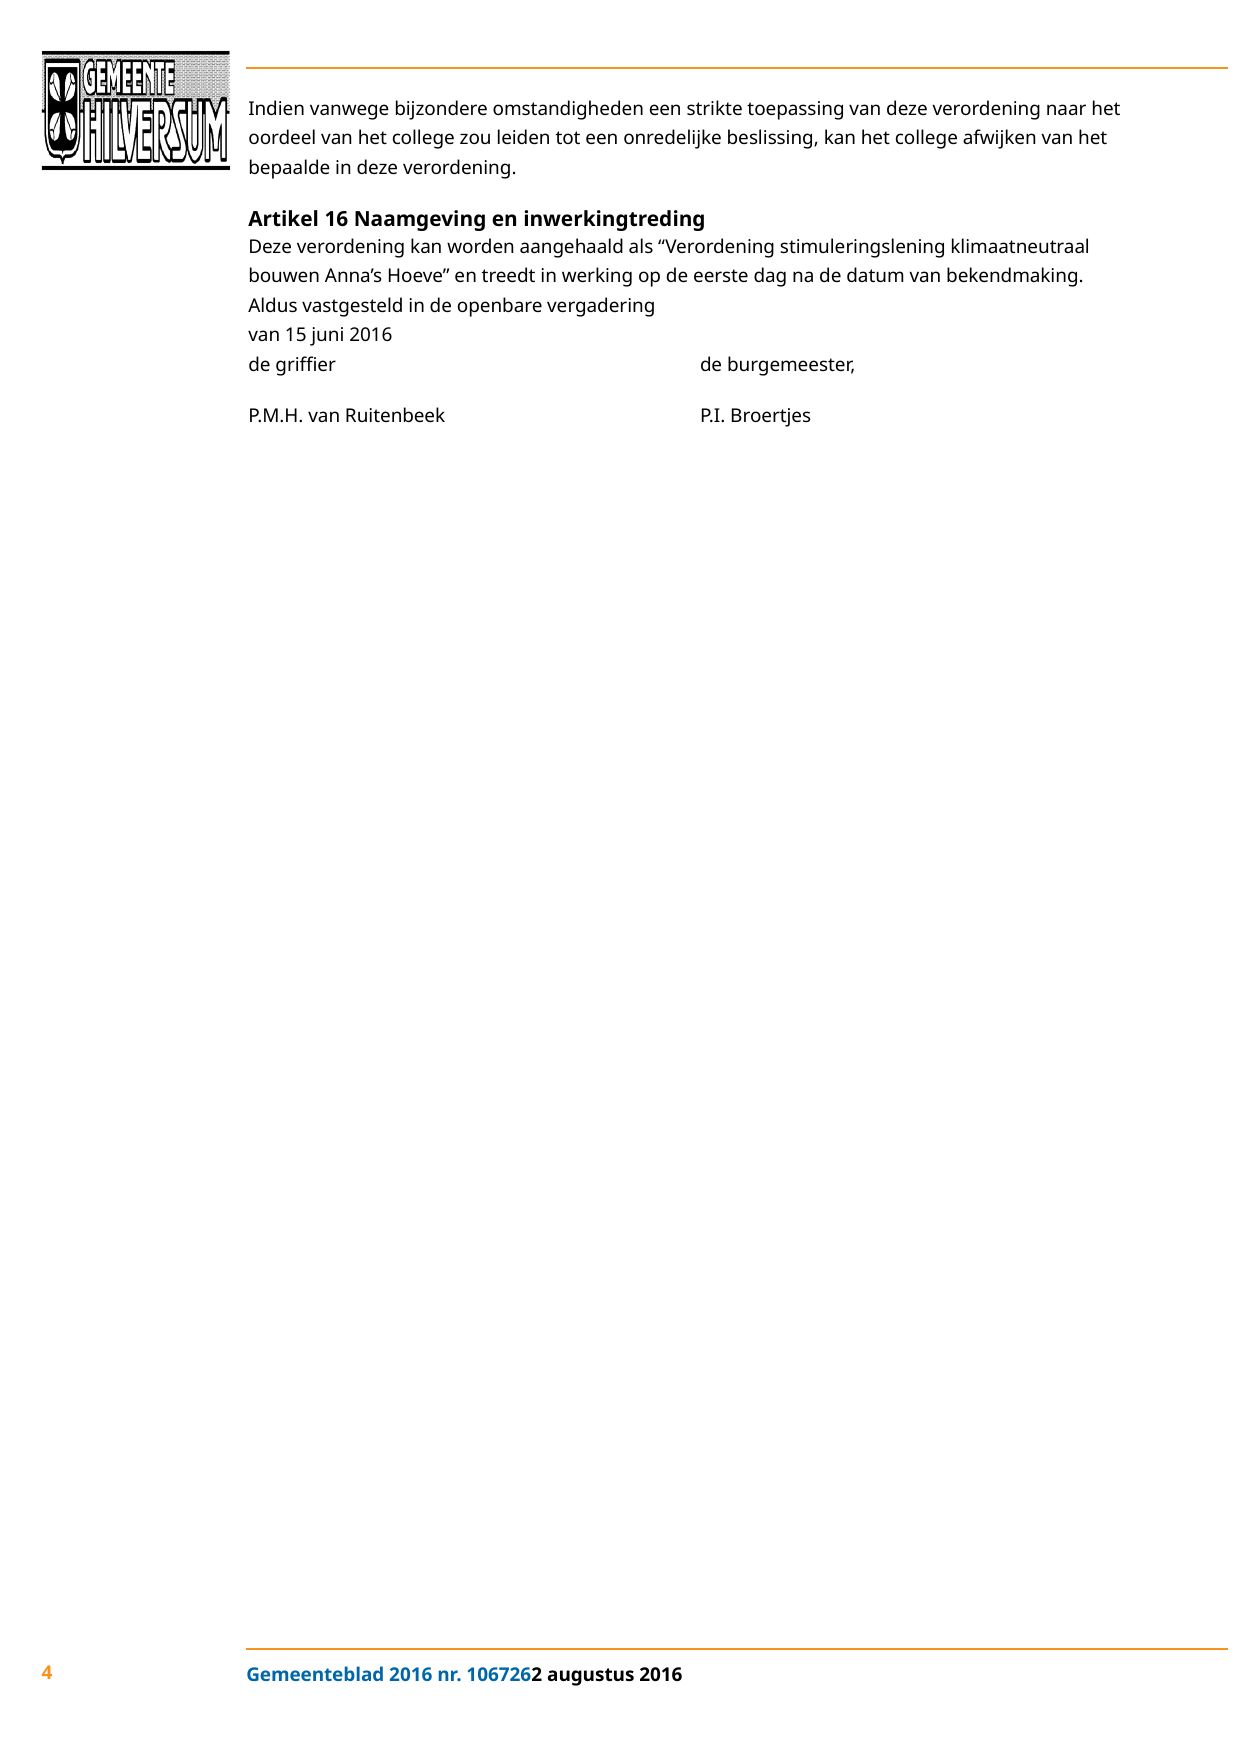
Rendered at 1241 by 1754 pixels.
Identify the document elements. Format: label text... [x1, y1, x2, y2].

table_cell [700, 377, 1152, 403]
table_header de griffier [248, 351, 700, 377]
text Aldus vastgesteld in de openbare vergadering [248, 292, 1152, 318]
picture [41, 47, 231, 172]
table_cell P.M.H. van Ruitenbeek [248, 403, 700, 428]
table_cell P.I. Broertjes [700, 403, 1152, 428]
text Indien vanwege bijzondere omstandigheden een strikte toepassing van deze verordening naar het oordeel van het college zou leiden tot een onredelijke beslissing, kan het college afwijken van het bepaalde in deze verordening. [248, 95, 1152, 180]
text Deze verordening kan worden aangehaald als “Verordening stimuleringslening klimaatneutraal bouwen Anna’s Hoeve” en treedt in werking op de eerste dag na de datum van bekendmaking. [248, 233, 1152, 288]
text Artikel 16 Naamgeving en inwerkingtreding [248, 204, 1152, 233]
text van 15 juni 2016 [248, 322, 1152, 347]
table_header de burgemeester, [700, 351, 1152, 377]
table_cell [248, 377, 700, 403]
